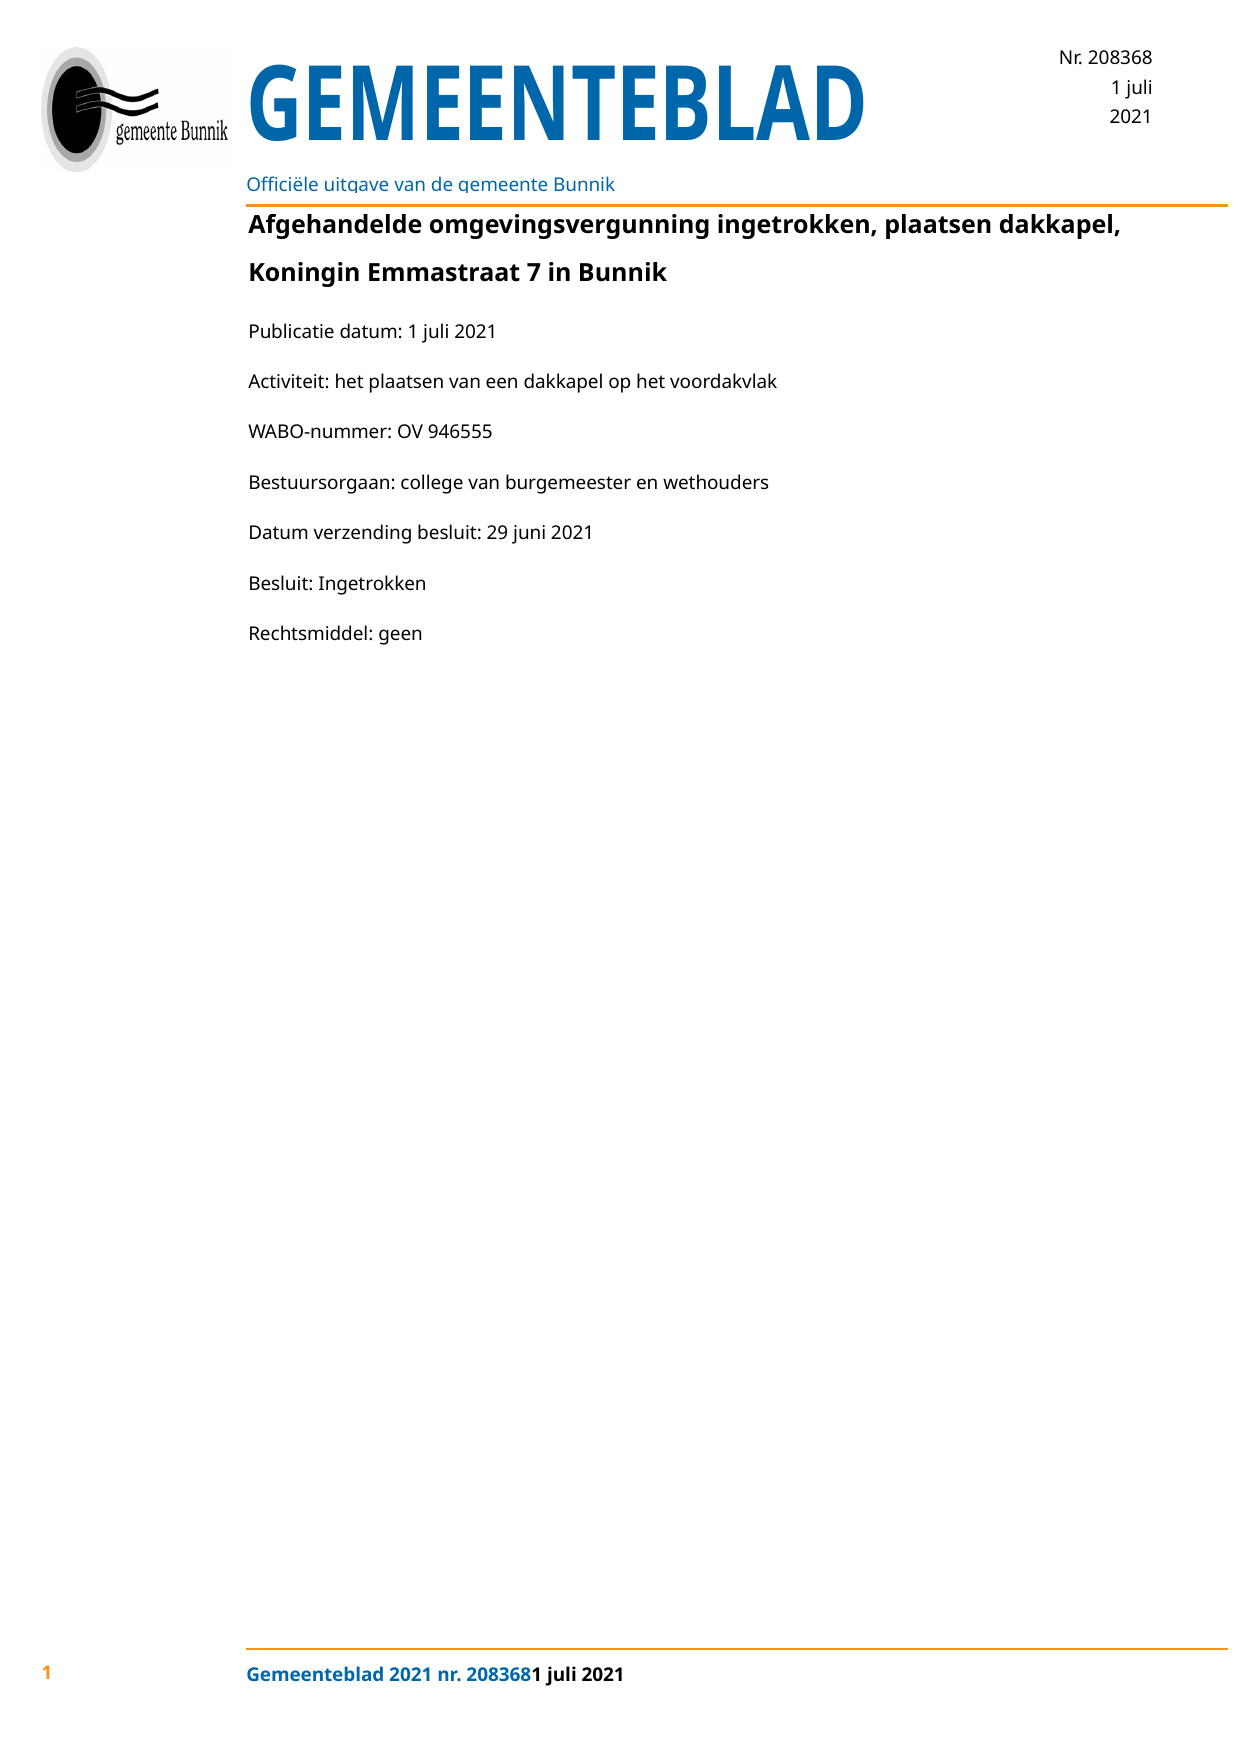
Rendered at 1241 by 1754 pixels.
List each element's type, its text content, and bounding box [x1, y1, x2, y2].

text Afgehandelde omgevingsvergunning ingetrokken, plaatsen dakkapel, Koningin Emmastraat 7 in Bunnik [248, 207, 1152, 288]
text Bestuursorgaan: college van burgemeester en wethouders [248, 469, 1152, 495]
text Activiteit: het plaatsen van een dakkapel op het voordakvlak [248, 368, 1152, 394]
picture [41, 47, 231, 172]
text Besluit: Ingetrokken [248, 570, 1152, 596]
text Rechtsmiddel: geen [248, 620, 1152, 646]
text Datum verzending besluit: 29 juni 2021 [248, 519, 1152, 545]
text WABO-nummer: OV 946555 [248, 419, 1152, 444]
text Publicatie datum: 1 juli 2021 [248, 318, 1152, 344]
